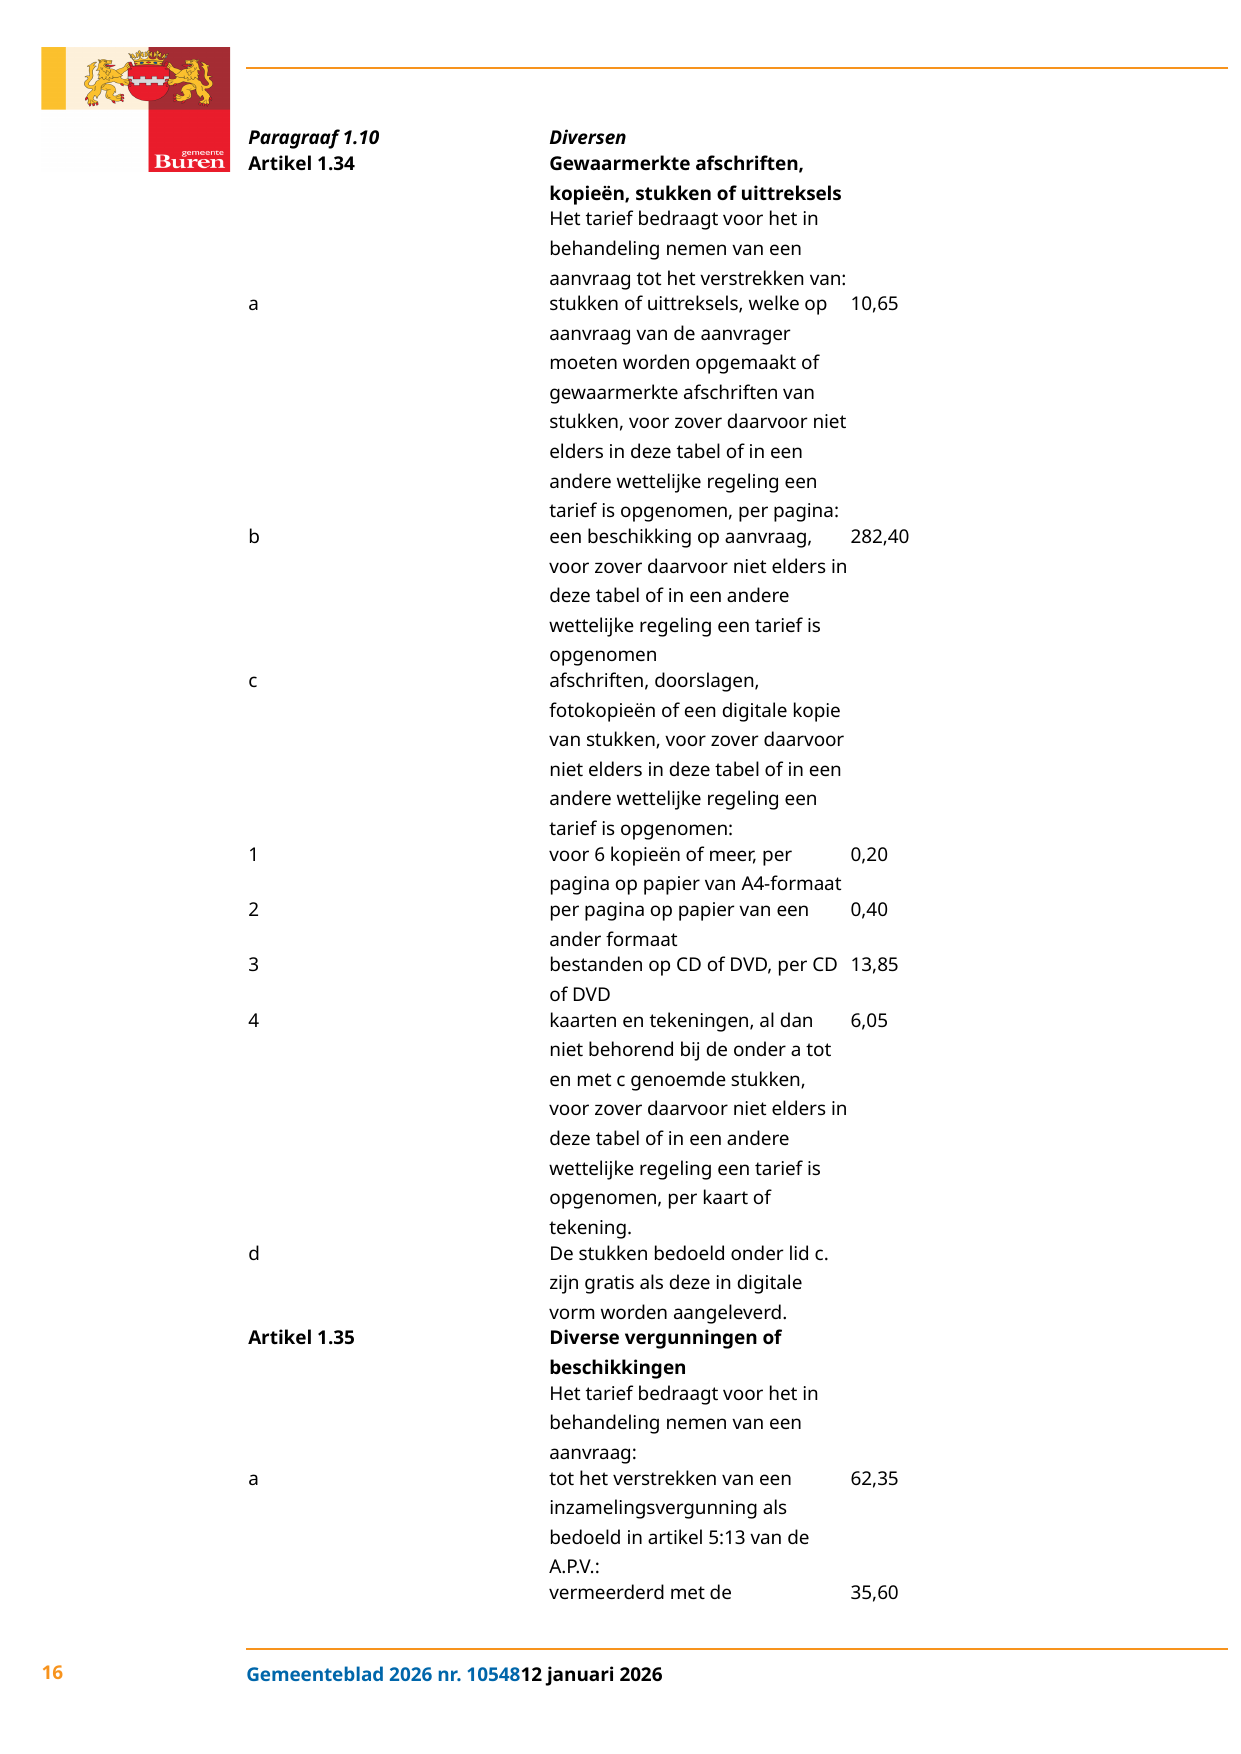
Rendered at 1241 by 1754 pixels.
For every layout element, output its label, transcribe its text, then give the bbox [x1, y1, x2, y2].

table_cell 62,35 [850, 1465, 1152, 1579]
table_cell b [248, 523, 549, 667]
table_cell [850, 1240, 1152, 1324]
table_cell d [248, 1240, 549, 1324]
table_cell c [248, 667, 549, 841]
table_cell [850, 667, 1152, 841]
table_cell voor 6 kopieën of meer, per pagina op papier van A4-formaat [549, 841, 850, 896]
table_cell 10,65 [850, 290, 1152, 523]
table_cell 35,60 [850, 1579, 1152, 1605]
table_header Diversen [549, 125, 850, 150]
table_cell tot het verstrekken van een inzamelingsvergunning als bedoeld in artikel 5:13 van de A.P.V.: [549, 1465, 850, 1579]
table_cell De stukken bedoeld onder lid c. zijn gratis als deze in digitale vorm worden aangeleverd. [549, 1240, 850, 1324]
table_cell een beschikking op aanvraag, voor zover daarvoor niet elders in deze tabel of in een andere wettelijke regeling een tarief is opgenomen [549, 523, 850, 667]
table_cell 0,20 [850, 841, 1152, 896]
table_cell 1 [248, 841, 549, 896]
table_cell [850, 150, 1152, 206]
table_cell 13,85 [850, 952, 1152, 1007]
picture [41, 47, 231, 172]
table_cell [850, 1325, 1152, 1380]
table_cell vermeerderd met de [549, 1579, 850, 1605]
table_cell Gewaarmerkte afschriften, kopieën, stukken of uittreksels [549, 150, 850, 206]
table_cell per pagina op papier van een ander formaat [549, 896, 850, 952]
table_cell [248, 1579, 549, 1605]
table_cell 0,40 [850, 896, 1152, 952]
table_cell Het tarief bedraagt voor het in behandeling nemen van een aanvraag: [549, 1380, 850, 1465]
table_cell Artikel 1.34 [248, 150, 549, 206]
table_cell bestanden op CD of DVD, per CD of DVD [549, 952, 850, 1007]
table_cell a [248, 1465, 549, 1579]
table_cell stukken of uittreksels, welke op aanvraag van de aanvrager moeten worden opgemaakt of gewaarmerkte afschriften van stukken, voor zover daarvoor niet elders in deze tabel of in een andere wettelijke regeling een tarief is opgenomen, per pagina: [549, 290, 850, 523]
table_cell [248, 1380, 549, 1465]
table_cell 2 [248, 896, 549, 952]
table_cell a [248, 290, 549, 523]
table_cell 282,40 [850, 523, 1152, 667]
table_cell [248, 206, 549, 290]
table_cell [850, 206, 1152, 290]
table_cell 4 [248, 1007, 549, 1240]
table_cell 3 [248, 952, 549, 1007]
table_cell afschriften, doorslagen, fotokopieën of een digitale kopie van stukken, voor zover daarvoor niet elders in deze tabel of in een andere wettelijke regeling een tarief is opgenomen: [549, 667, 850, 841]
table_header Paragraaf 1.10 [248, 125, 549, 150]
table_cell kaarten en tekeningen, al dan niet behorend bij de onder a tot en met c genoemde stukken, voor zover daarvoor niet elders in deze tabel of in een andere wettelijke regeling een tarief is opgenomen, per kaart of tekening. [549, 1007, 850, 1240]
table_cell 6,05 [850, 1007, 1152, 1240]
table_cell [850, 1380, 1152, 1465]
table_header [850, 125, 1152, 150]
table_cell Diverse vergunningen of beschikkingen [549, 1325, 850, 1380]
table_cell Het tarief bedraagt voor het in behandeling nemen van een aanvraag tot het verstrekken van: [549, 206, 850, 290]
table_cell Artikel 1.35 [248, 1325, 549, 1380]
